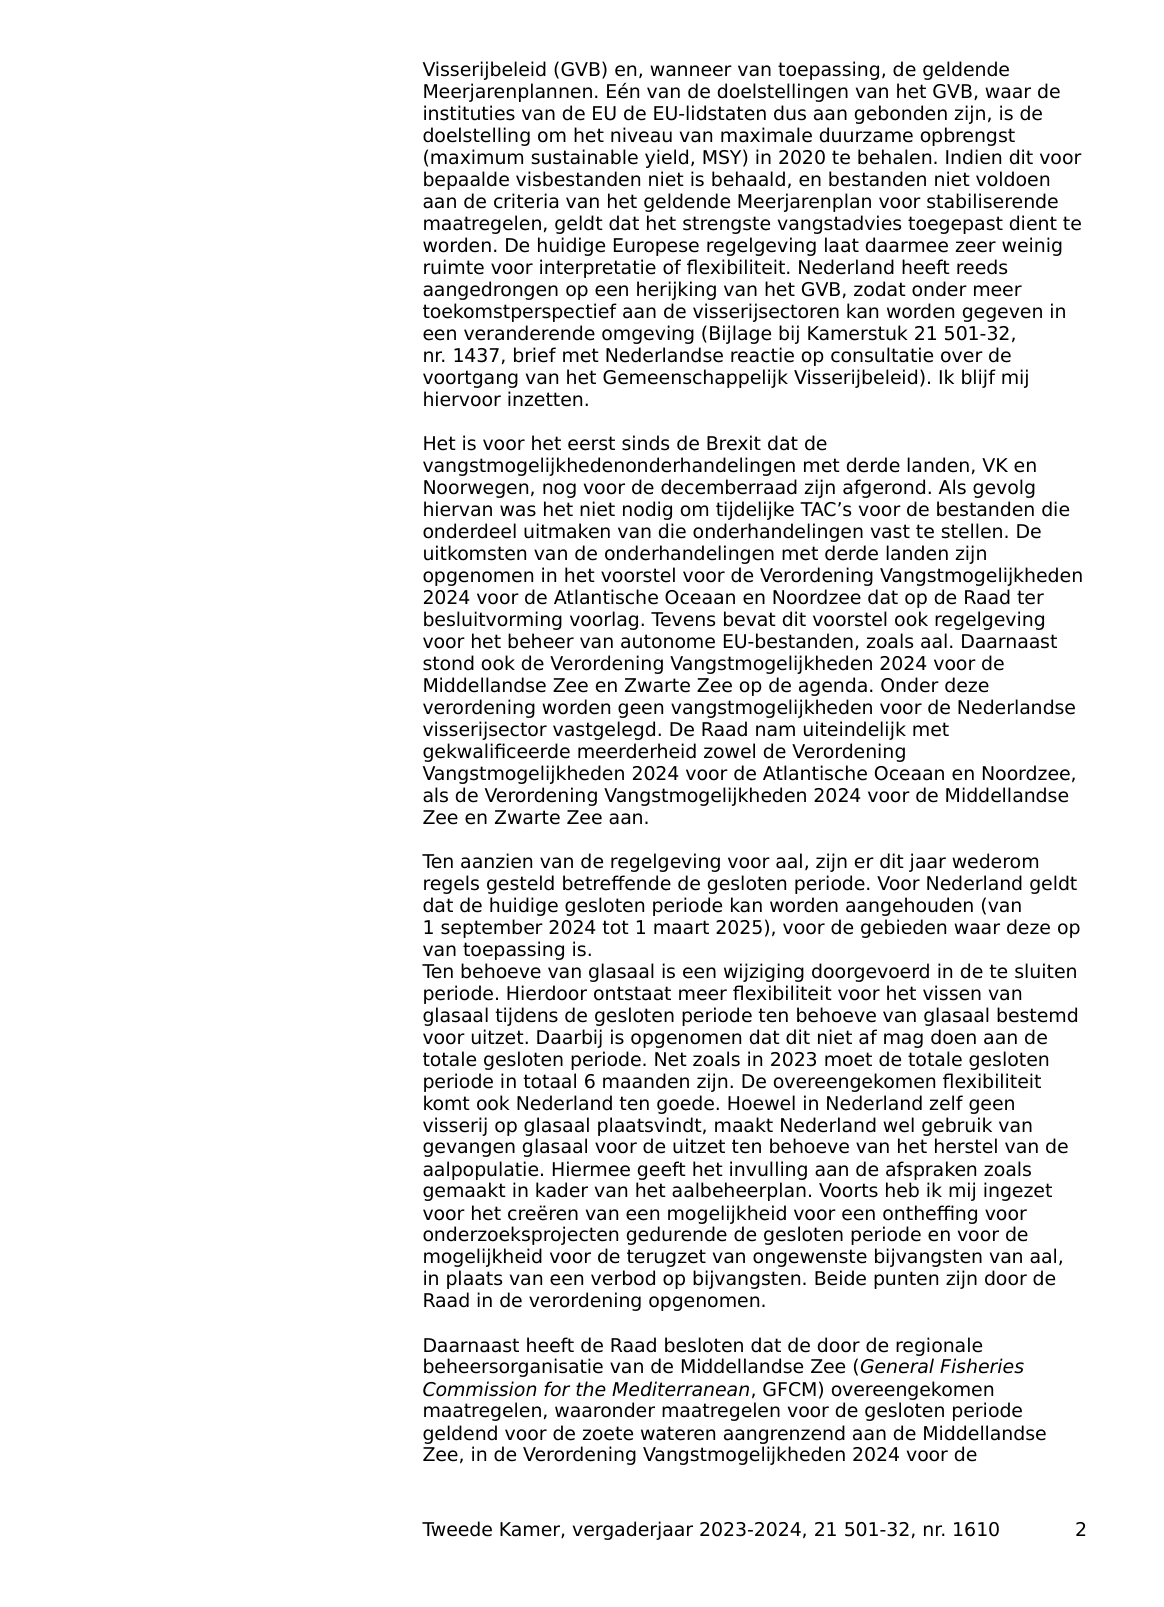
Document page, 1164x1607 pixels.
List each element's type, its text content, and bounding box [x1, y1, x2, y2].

text Daarnaast heeft de Raad besloten dat de door de regionale beheersorganisatie van de Middellandse Zee (General Fisheries Commission for the Mediterranean, GFCM) overeengekomen maatregelen, waaronder maatregelen voor de gesloten periode geldend voor de zoete wateren aangrenzend aan de Middellandse Zee, in de Verordening Vangstmogelijkheden 2024 voor de [422, 1334, 1087, 1466]
text Visserijbeleid (GVB) en, wanneer van toepassing, de geldende Meerjarenplannen. Eén van de doelstellingen van het GVB, waar de instituties van de EU de EU-lidstaten dus aan gebonden zijn, is de doelstelling om het niveau van maximale duurzame opbrengst (maximum sustainable yield, MSY) in 2020 te behalen. Indien dit voor bepaalde visbestanden niet is behaald, en bestanden niet voldoen aan de criteria van het geldende Meerjarenplan voor stabiliserende maatregelen, geldt dat het strengste vangstadvies toegepast dient te worden. De huidige Europese regelgeving laat daarmee zeer weinig ruimte voor interpretatie of flexibiliteit. Nederland heeft reeds aangedrongen op een herijking van het GVB, zodat onder meer toekomstperspectief aan de visserijsectoren kan worden gegeven in een veranderende omgeving (Bijlage bij Kamerstuk 21 501-32, nr. 1437, brief met Nederlandse reactie op consultatie over de voortgang van het Gemeenschappelijk Visserijbeleid). Ik blijf mij hiervoor inzetten. [422, 59, 1087, 411]
text Het is voor het eerst sinds de Brexit dat de vangstmogelijkhedenonderhandelingen met derde landen, VK en Noorwegen, nog voor de decemberraad zijn afgerond. Als gevolg hiervan was het niet nodig om tijdelijke TAC’s voor de bestanden die onderdeel uitmaken van die onderhandelingen vast te stellen. De uitkomsten van de onderhandelingen met derde landen zijn opgenomen in het voorstel voor de Verordening Vangstmogelijkheden 2024 voor de Atlantische Oceaan en Noordzee dat op de Raad ter besluitvorming voorlag. Tevens bevat dit voorstel ook regelgeving voor het beheer van autonome EU-bestanden, zoals aal. Daarnaast stond ook de Verordening Vangstmogelijkheden 2024 voor de Middellandse Zee en Zwarte Zee op de agenda. Onder deze verordening worden geen vangstmogelijkheden voor de Nederlandse visserijsector vastgelegd. De Raad nam uiteindelijk met gekwalificeerde meerderheid zowel de Verordening Vangstmogelijkheden 2024 voor de Atlantische Oceaan en Noordzee, als de Verordening Vangstmogelijkheden 2024 voor de Middellandse Zee en Zwarte Zee aan. [422, 433, 1087, 828]
text Ten aanzien van de regelgeving voor aal, zijn er dit jaar wederom regels gesteld betreffende de gesloten periode. Voor Nederland geldt dat de huidige gesloten periode kan worden aangehouden (van 1 september 2024 tot 1 maart 2025), voor de gebieden waar deze op van toepassing is. [422, 851, 1087, 961]
text Ten behoeve van glasaal is een wijziging doorgevoerd in de te sluiten periode. Hierdoor ontstaat meer flexibiliteit voor het vissen van glasaal tijdens de gesloten periode ten behoeve van glasaal bestemd voor uitzet. Daarbij is opgenomen dat dit niet af mag doen aan de totale gesloten periode. Net zoals in 2023 moet de totale gesloten periode in totaal 6 maanden zijn. De overeengekomen flexibiliteit komt ook Nederland ten goede. Hoewel in Nederland zelf geen visserij op glasaal plaatsvindt, maakt Nederland wel gebruik van gevangen glasaal voor de uitzet ten behoeve van het herstel van de aalpopulatie. Hiermee geeft het invulling aan de afspraken zoals gemaakt in kader van het aalbeheerplan. Voorts heb ik mij ingezet voor het creëren van een mogelijkheid voor een ontheffing voor onderzoeksprojecten gedurende de gesloten periode en voor de mogelijkheid voor de terugzet van ongewenste bijvangsten van aal, in plaats van een verbod op bijvangsten. Beide punten zijn door de Raad in de verordening opgenomen. [422, 961, 1087, 1312]
